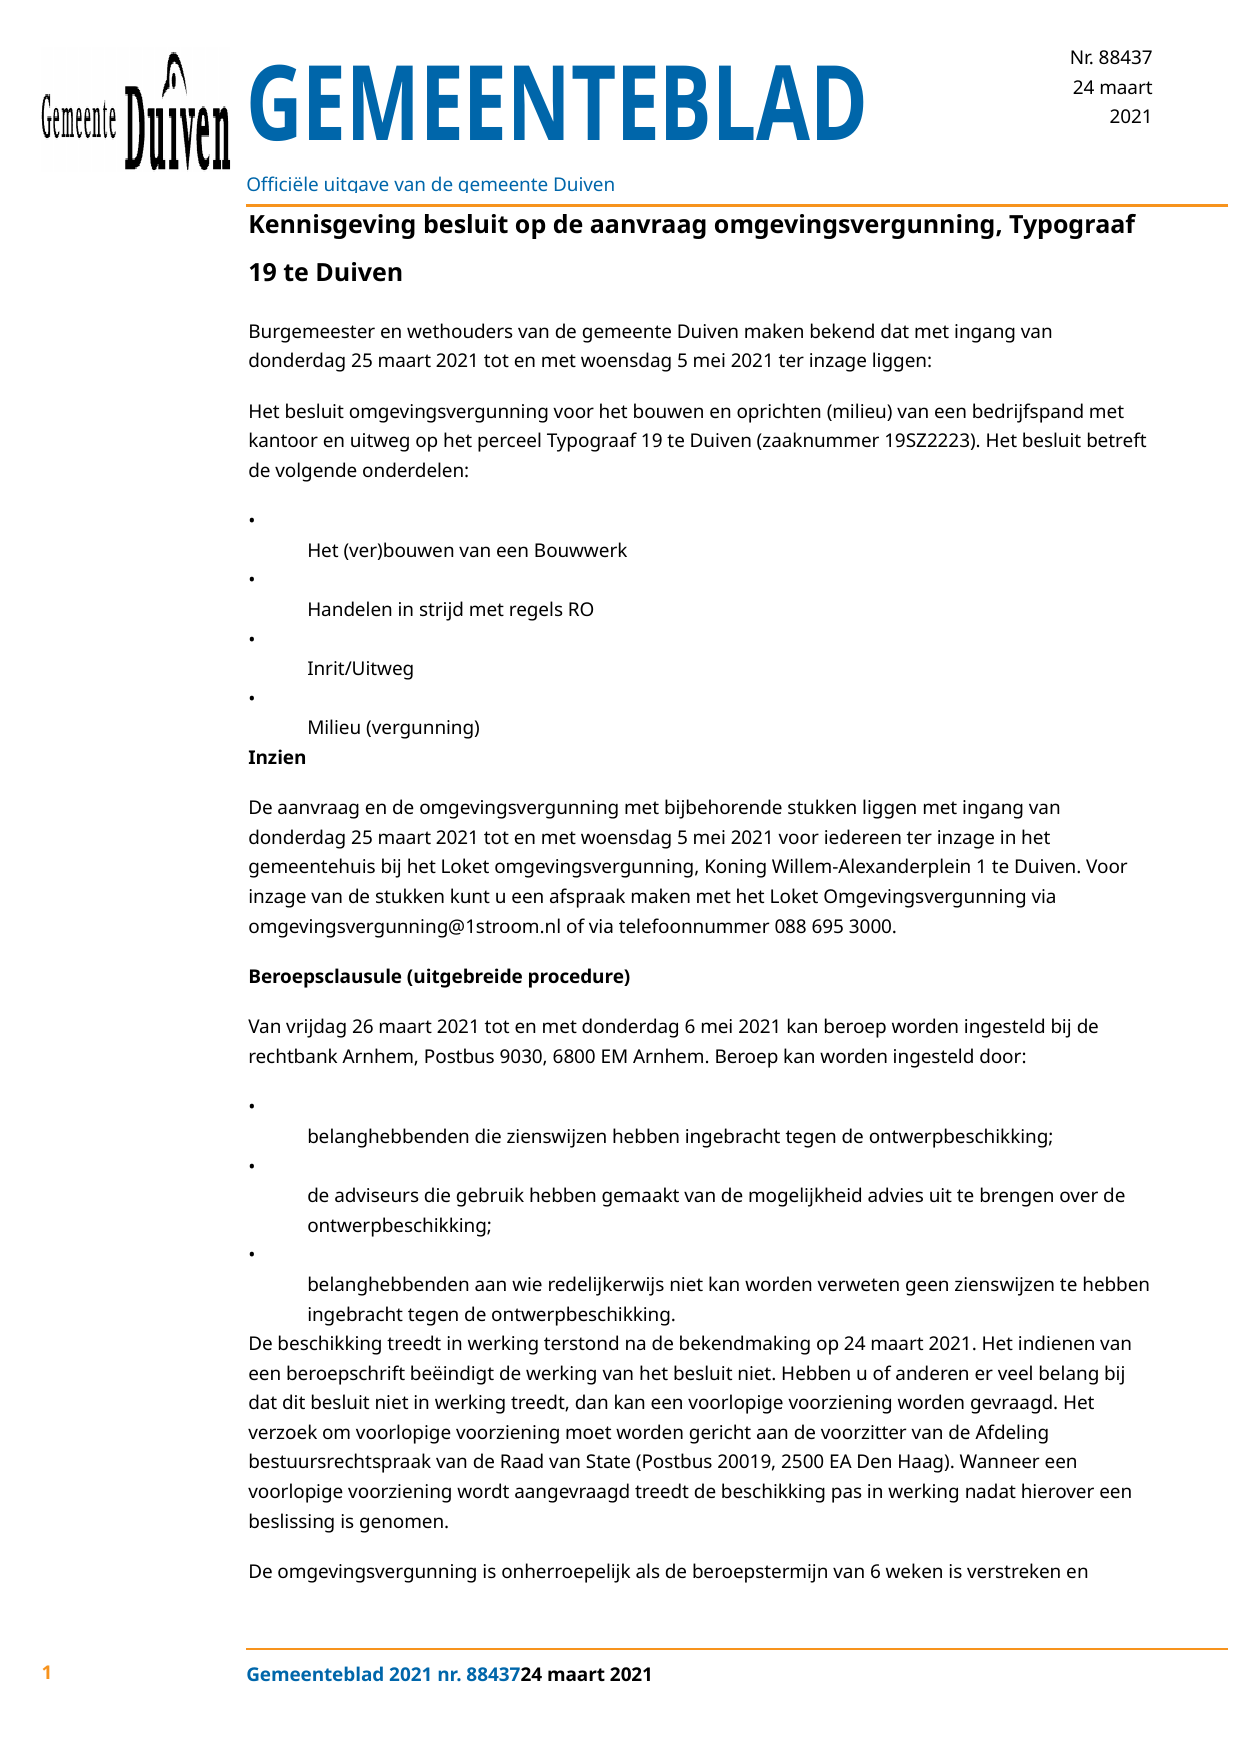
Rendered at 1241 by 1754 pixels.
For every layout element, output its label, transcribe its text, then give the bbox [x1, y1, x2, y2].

list belanghebbenden aan wie redelijkerwijs niet kan worden verweten geen zienswijzen te hebben ingebracht tegen de ontwerpbeschikking. [248, 1271, 1152, 1327]
list Het (ver)bouwen van een Bouwwerk [248, 537, 1152, 563]
text Inzien [248, 744, 1152, 770]
list belanghebbenden die zienswijzen hebben ingebracht tegen de ontwerpbeschikking; [248, 1123, 1152, 1149]
text Van vrijdag 26 maart 2021 tot en met donderdag 6 mei 2021 kan beroep worden ingesteld bij de rechtbank Arnhem, Postbus 9030, 6800 EM Arnhem. Beroep kan worden ingesteld door: [248, 1014, 1152, 1069]
text De beschikking treedt in werking terstond na de bekendmaking op 24 maart 2021. Het indienen van een beroepschrift beëindigt de werking van het besluit niet. Hebben u of anderen er veel belang bij dat dit besluit niet in werking treedt, dan kan een voorlopige voorziening worden gevraagd. Het verzoek om voorlopige voorziening moet worden gericht aan de voorzitter van de Afdeling bestuursrechtspraak van de Raad van State (Postbus 20019, 2500 EA Den Haag). Wanneer een voorlopige voorziening wordt aangevraagd treedt de beschikking pas in werking nadat hierover een beslissing is genomen. [248, 1330, 1152, 1534]
list Handelen in strijd met regels RO [248, 596, 1152, 622]
text Het besluit omgevingsvergunning voor het bouwen en oprichten (milieu) van een bedrijfspand met kantoor en uitweg op het perceel Typograaf 19 te Duiven (zaaknummer 19SZ2223). Het besluit betreft de volgende onderdelen: [248, 398, 1152, 483]
text Kennisgeving besluit op de aanvraag omgevingsvergunning, Typograaf 19 te Duiven [248, 207, 1152, 288]
picture [41, 47, 231, 172]
list Inrit/Uitweg [248, 655, 1152, 681]
text De aanvraag en de omgevingsvergunning met bijbehorende stukken liggen met ingang van donderdag 25 maart 2021 tot en met woensdag 5 mei 2021 voor iedereen ter inzage in het gemeentehuis bij het Loket omgevingsvergunning, Koning Willem-Alexanderplein 1 te Duiven. Voor inzage van de stukken kunt u een afspraak maken met het Loket Omgevingsvergunning via omgevingsvergunning@1stroom.nl of via telefoonnummer 088 695 3000. [248, 794, 1152, 939]
list Milieu (vergunning) [248, 714, 1152, 740]
text Beroepsclausule (uitgebreide procedure) [248, 963, 1152, 989]
text Burgemeester en wethouders van de gemeente Duiven maken bekend dat met ingang van donderdag 25 maart 2021 tot en met woensdag 5 mei 2021 ter inzage liggen: [248, 318, 1152, 373]
text De omgevingsvergunning is onherroepelijk als de beroepstermijn van 6 weken is verstreken en [248, 1558, 1152, 1584]
list de adviseurs die gebruik hebben gemaakt van de mogelijkheid advies uit te brengen over de ontwerpbeschikking; [248, 1182, 1152, 1238]
